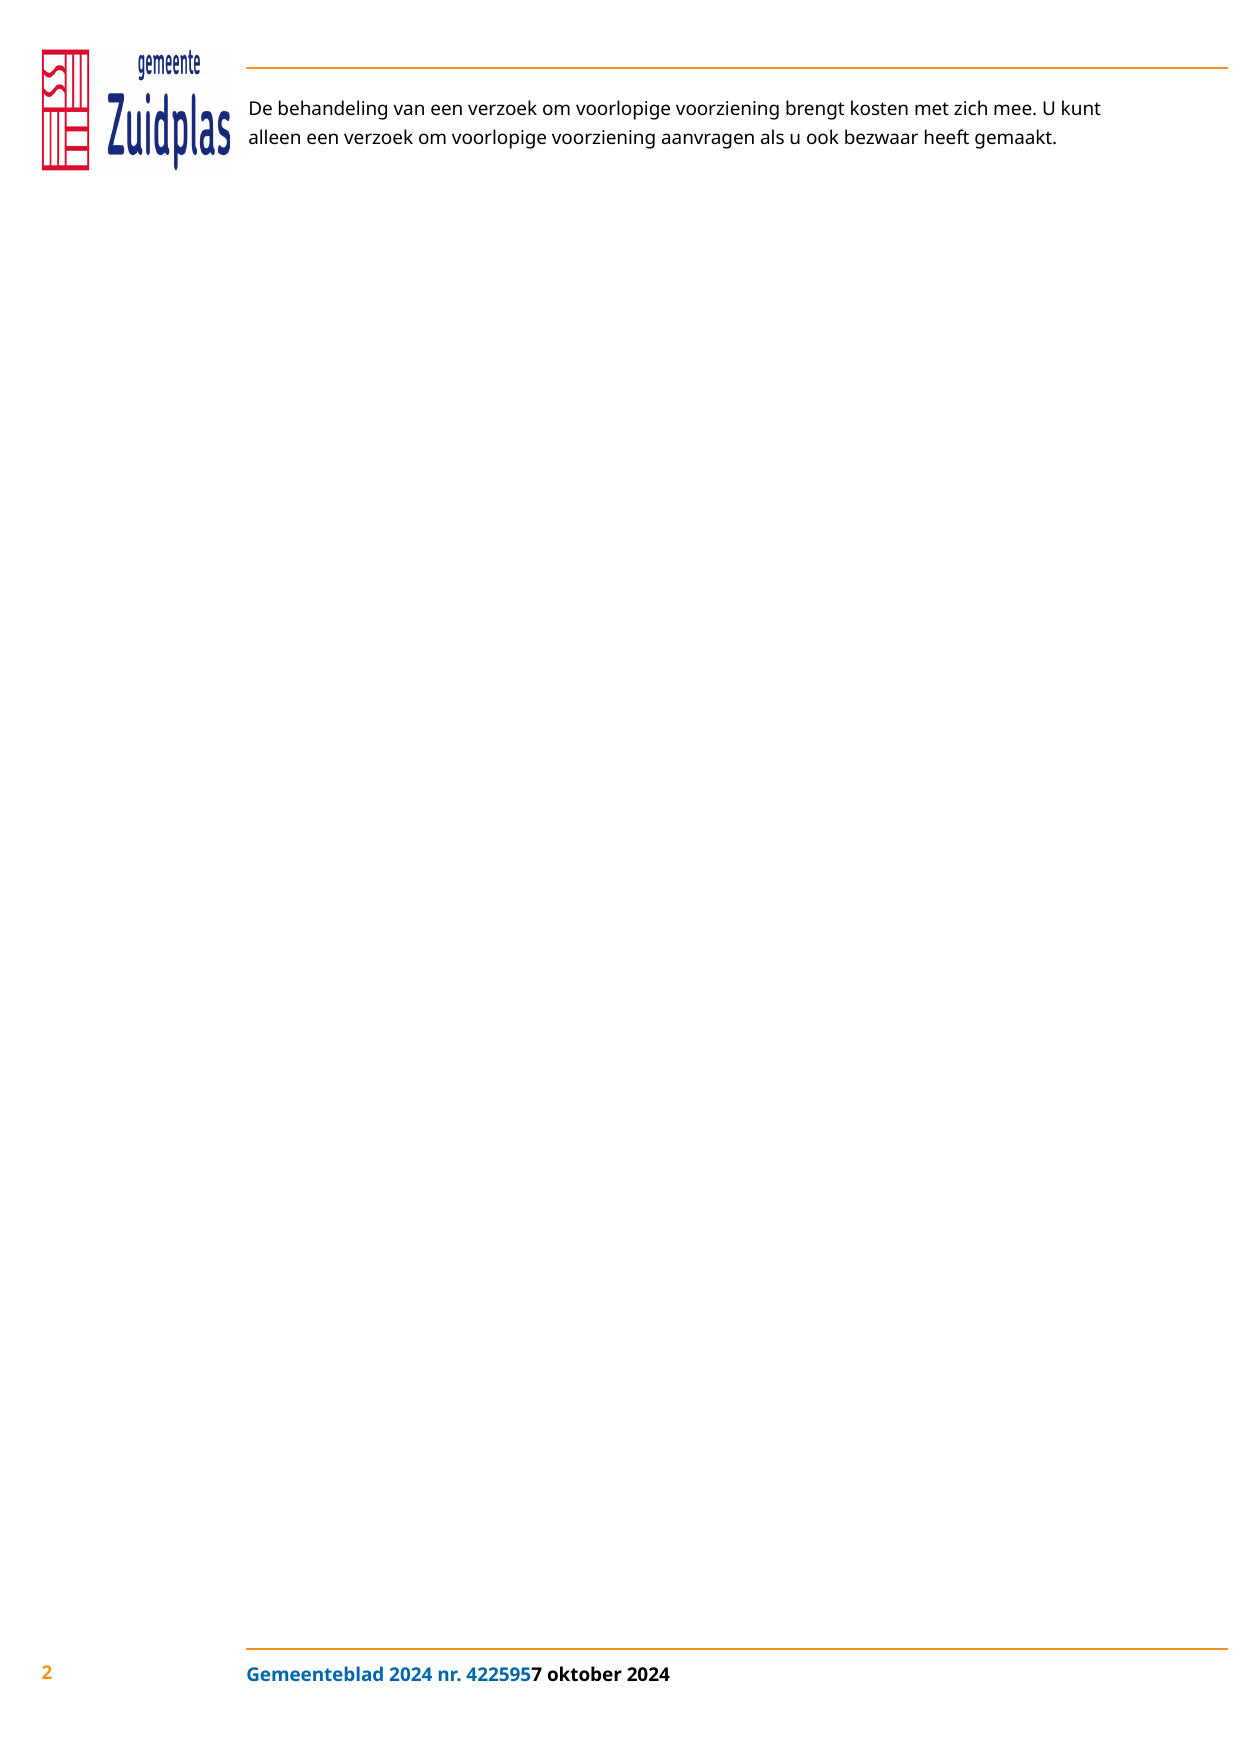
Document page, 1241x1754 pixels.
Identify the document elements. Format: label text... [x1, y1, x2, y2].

text De behandeling van een verzoek om voorlopige voorziening brengt kosten met zich mee. U kunt alleen een verzoek om voorlopige voorziening aanvragen als u ook bezwaar heeft gemaakt. [248, 95, 1152, 150]
picture [41, 47, 231, 172]
